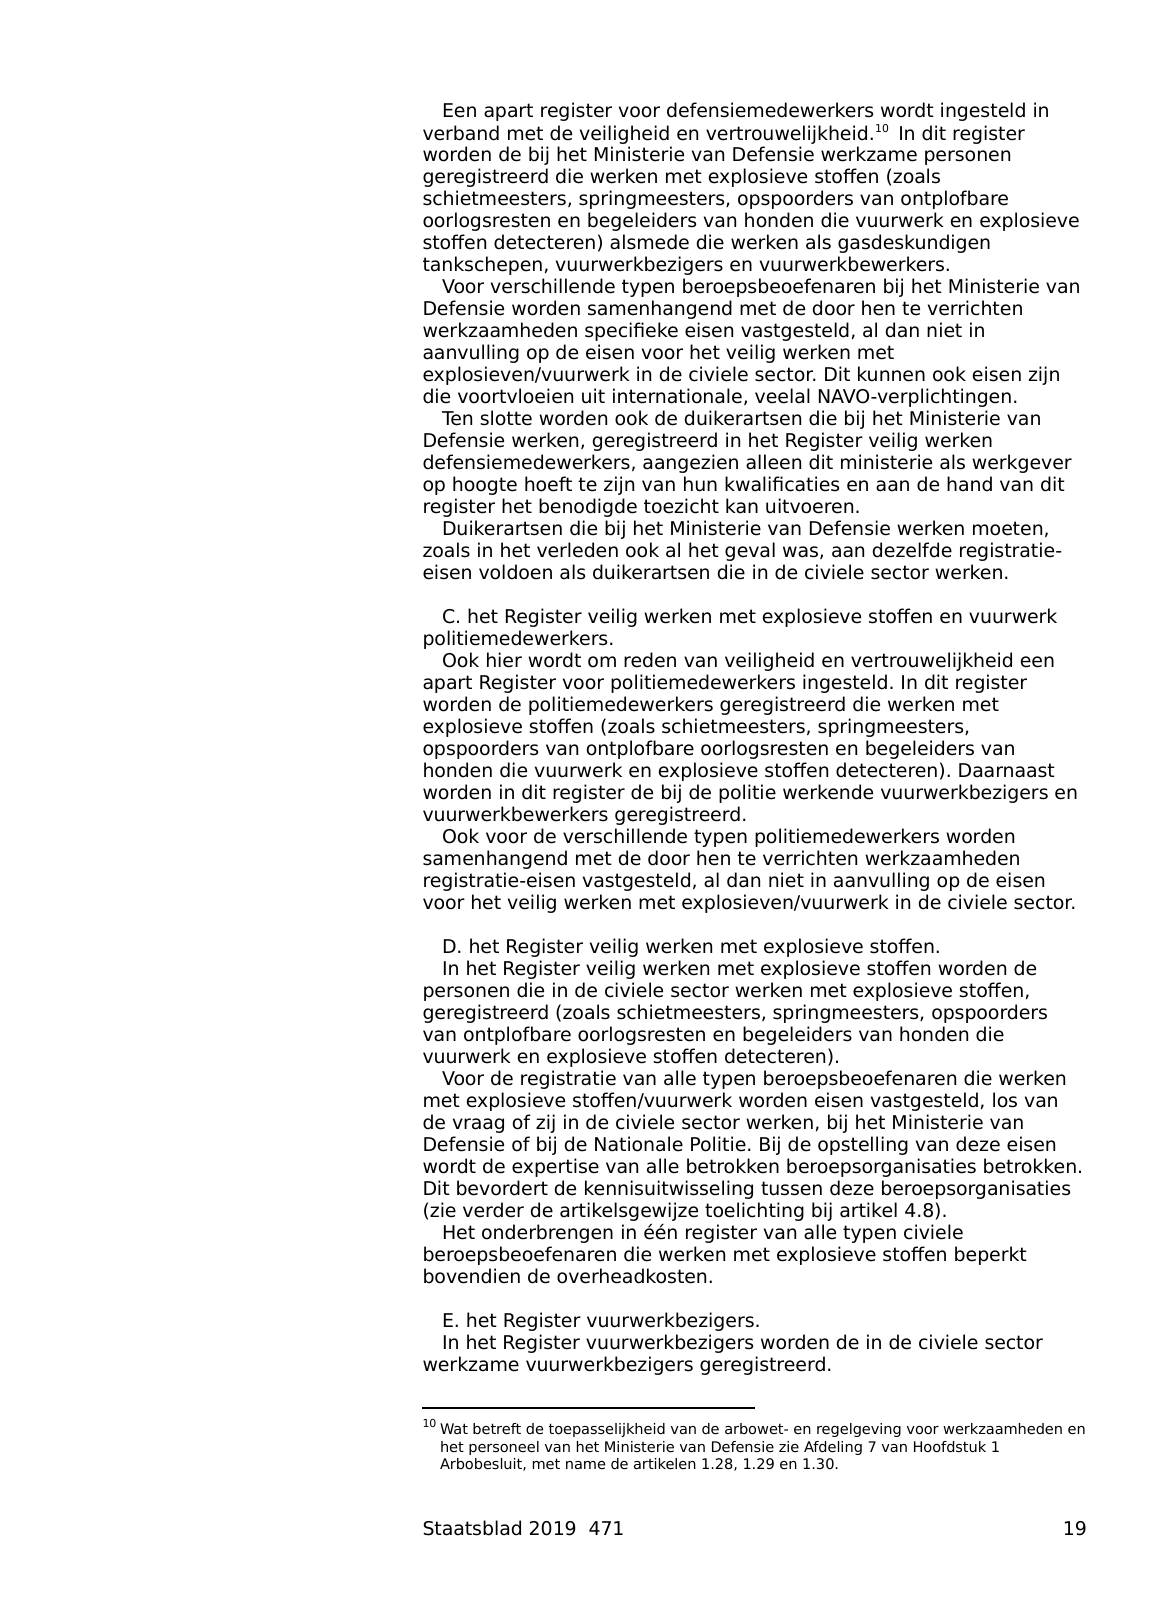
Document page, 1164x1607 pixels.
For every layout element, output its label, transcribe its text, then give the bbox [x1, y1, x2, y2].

text C. het Register veilig werken met explosieve stoffen en vuurwerk politiemedewerkers. [422, 606, 1087, 650]
text E. het Register vuurwerkbezigers. [422, 1310, 1087, 1332]
text Wat betreft de toepasselijkheid van de arbowet- en regelgeving voor werkzaamheden en het personeel van het Ministerie van Defensie zie Afdeling 7 van Hoofdstuk 1 Arbobesluit, met name de artikelen 1.28, 1.29 en 1.30. [422, 1417, 1087, 1473]
text Ook voor de verschillende typen politiemedewerkers worden samenhangend met de door hen te verrichten werkzaamheden registratie-eisen vastgesteld, al dan niet in aanvulling op de eisen voor het veilig werken met explosieven/vuurwerk in de civiele sector. [422, 826, 1087, 914]
text Voor de registratie van alle typen beroepsbeoefenaren die werken met explosieve stoffen/vuurwerk worden eisen vastgesteld, los van de vraag of zij in de civiele sector werken, bij het Ministerie van Defensie of bij de Nationale Politie. Bij de opstelling van deze eisen wordt de expertise van alle betrokken beroepsorganisaties betrokken. Dit bevordert de kennisuitwisseling tussen deze beroepsorganisaties (zie verder de artikelsgewijze toelichting bij artikel 4.8). [422, 1068, 1087, 1222]
text Ten slotte worden ook de duikerartsen die bij het Ministerie van Defensie werken, geregistreerd in het Register veilig werken defensiemedewerkers, aangezien alleen dit ministerie als werkgever op hoogte hoeft te zijn van hun kwalificaties en aan de hand van dit register het benodigde toezicht kan uitvoeren. [422, 408, 1087, 518]
text Het onderbrengen in één register van alle typen civiele beroepsbeoefenaren die werken met explosieve stoffen beperkt bovendien de overheadkosten. [422, 1222, 1087, 1288]
text Duikerartsen die bij het Ministerie van Defensie werken moeten, zoals in het verleden ook al het geval was, aan dezelfde registratie-eisen voldoen als duikerartsen die in de civiele sector werken. [422, 518, 1087, 584]
text In het Register veilig werken met explosieve stoffen worden de personen die in de civiele sector werken met explosieve stoffen, geregistreerd (zoals schietmeesters, springmeesters, opspoorders van ontplofbare oorlogsresten en begeleiders van honden die vuurwerk en explosieve stoffen detecteren). [422, 958, 1087, 1068]
text Voor verschillende typen beroepsbeoefenaren bij het Ministerie van Defensie worden samenhangend met de door hen te verrichten werkzaamheden specifieke eisen vastgesteld, al dan niet in aanvulling op de eisen voor het veilig werken met explosieven/vuurwerk in de civiele sector. Dit kunnen ook eisen zijn die voortvloeien uit internationale, veelal NAVO-verplichtingen. [422, 276, 1087, 408]
text Ook hier wordt om reden van veiligheid en vertrouwelijkheid een apart Register voor politiemedewerkers ingesteld. In dit register worden de politiemedewerkers geregistreerd die werken met explosieve stoffen (zoals schietmeesters, springmeesters, opspoorders van ontplofbare oorlogsresten en begeleiders van honden die vuurwerk en explosieve stoffen detecteren). Daarnaast worden in dit register de bij de politie werkende vuurwerkbezigers en vuurwerkbewerkers geregistreerd. [422, 650, 1087, 826]
text In het Register vuurwerkbezigers worden de in de civiele sector werkzame vuurwerkbezigers geregistreerd. [422, 1332, 1087, 1376]
text D. het Register veilig werken met explosieve stoffen. [422, 936, 1087, 958]
text Een apart register voor defensiemedewerkers wordt ingesteld in verband met de veiligheid en vertrouwelijkheid. In dit register worden de bij het Ministerie van Defensie werkzame personen geregistreerd die werken met explosieve stoffen (zoals schietmeesters, springmeesters, opspoorders van ontplofbare oorlogsresten en begeleiders van honden die vuurwerk en explosieve stoffen detecteren) alsmede die werken als gasdeskundigen tankschepen, vuurwerkbezigers en vuurwerkbewerkers. [422, 100, 1087, 276]
